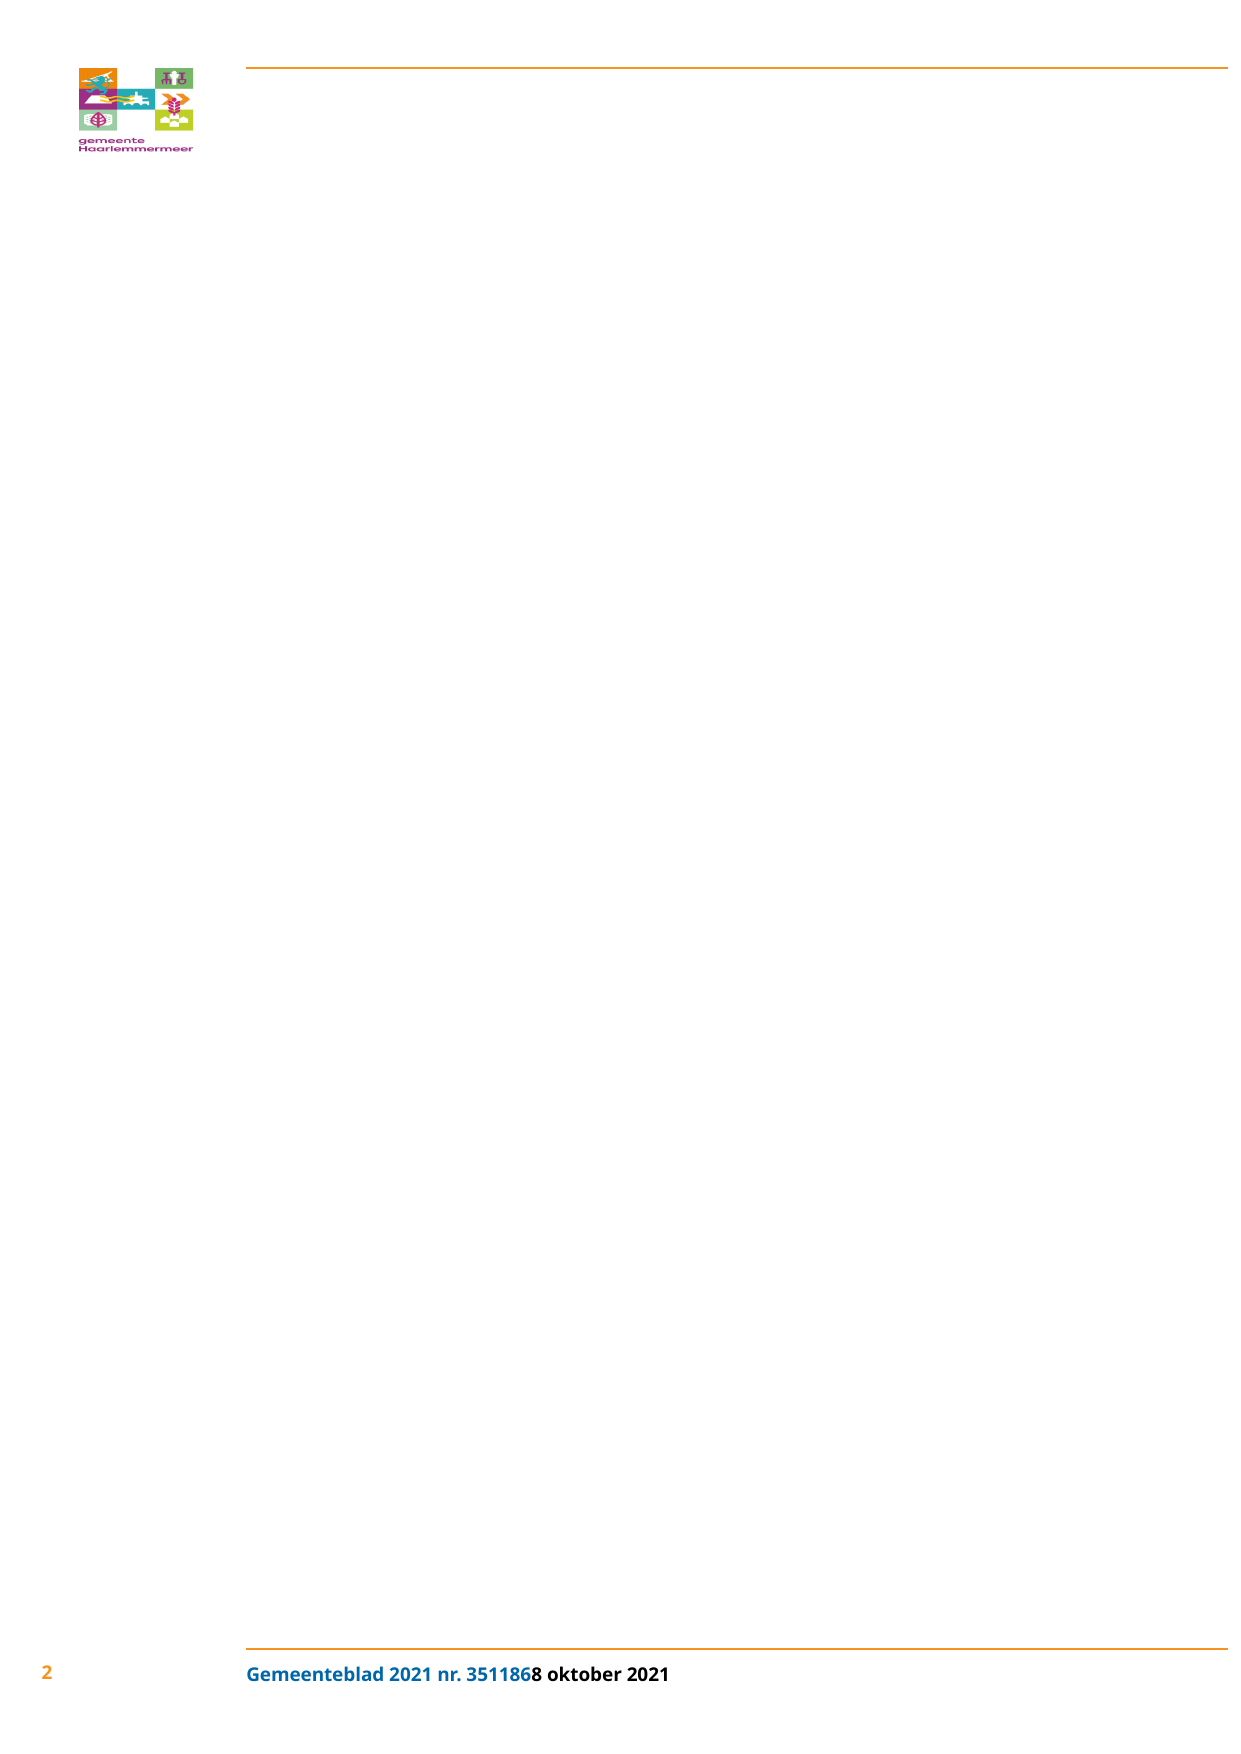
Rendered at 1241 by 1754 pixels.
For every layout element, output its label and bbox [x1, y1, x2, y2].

picture [41, 47, 231, 172]
